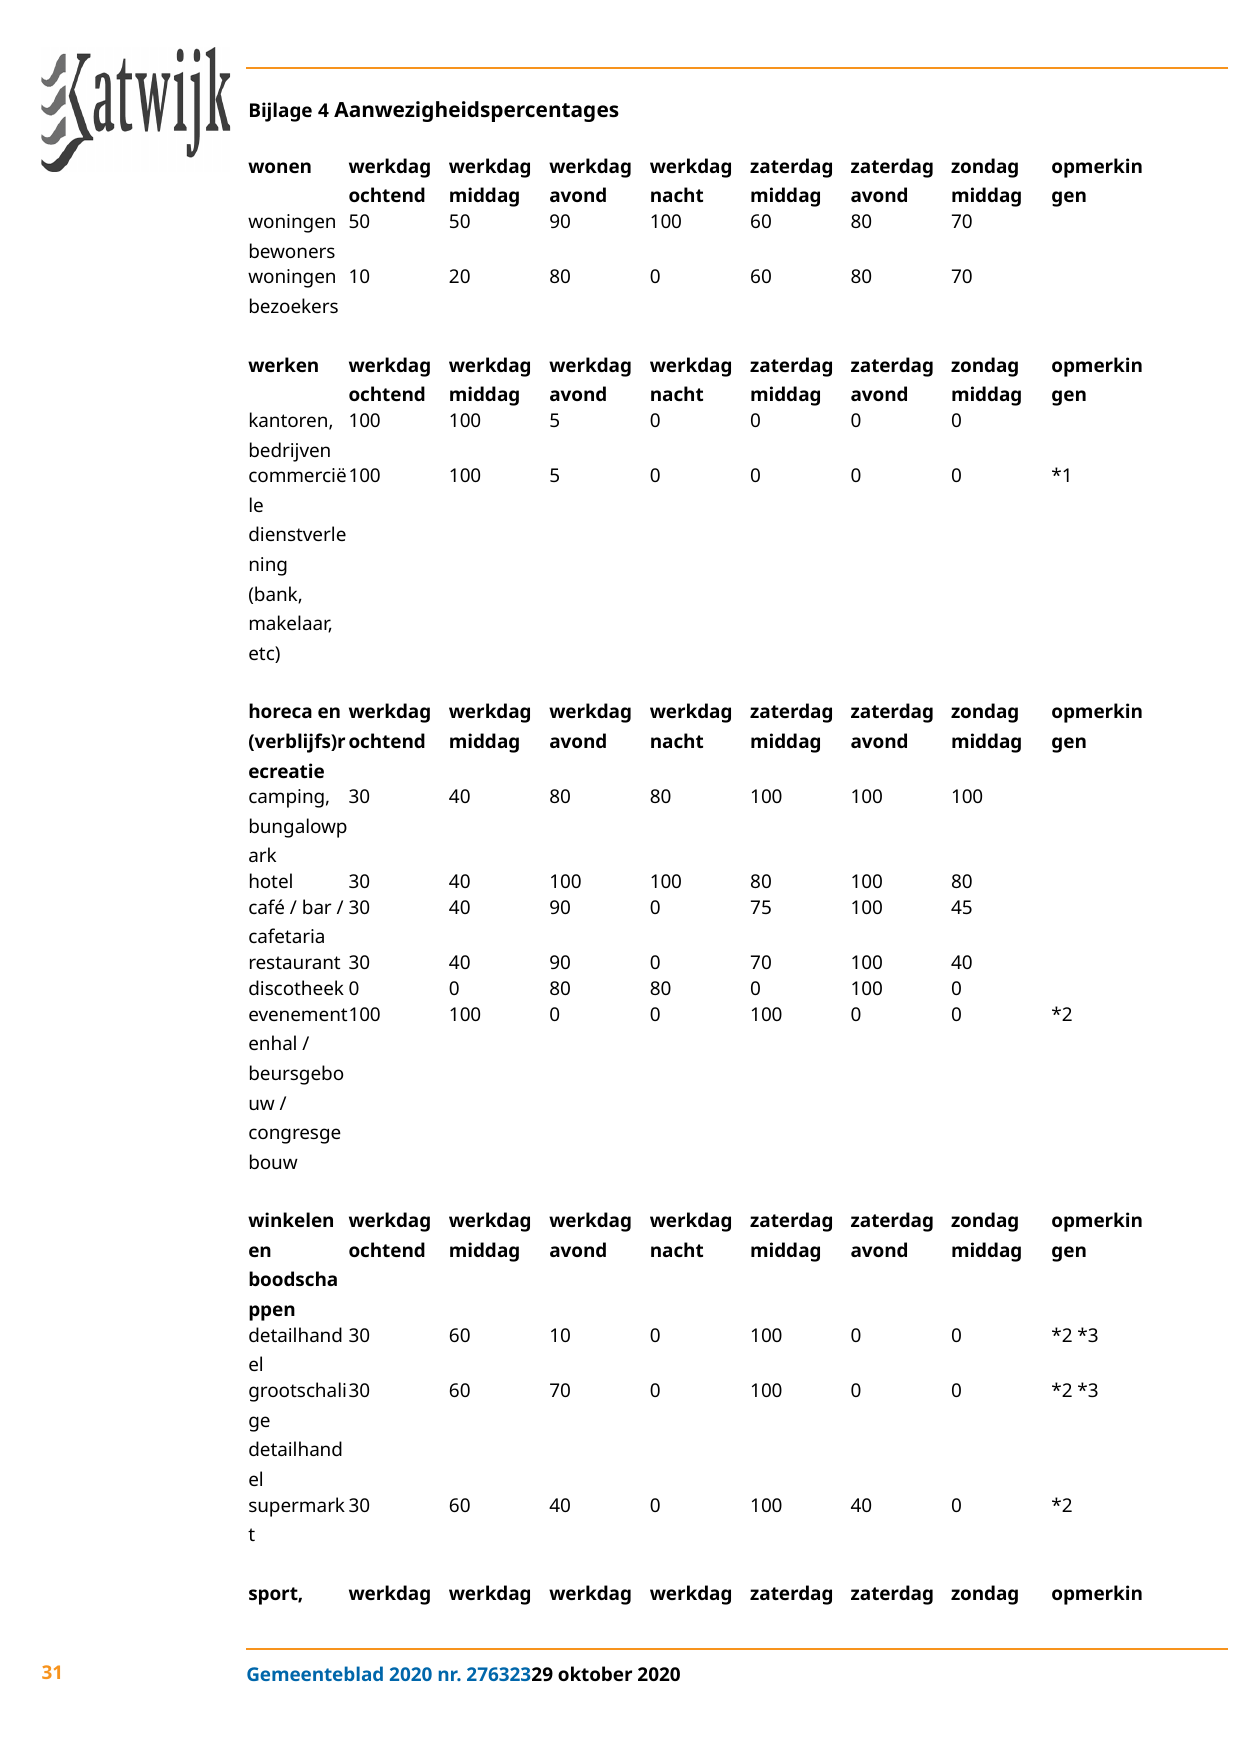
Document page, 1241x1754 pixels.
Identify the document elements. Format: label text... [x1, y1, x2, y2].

table_header zaterdag middag [750, 699, 850, 783]
table_header opmerkingen [1051, 699, 1152, 783]
table_cell 40 [549, 1492, 649, 1547]
table_header werkdag ochtend [348, 1208, 449, 1322]
table_header werkdag [650, 1580, 750, 1606]
table_cell 80 [850, 208, 951, 264]
table_header winkelen en boodschappen [248, 1208, 348, 1322]
table_cell 20 [449, 264, 549, 319]
table_cell *2 [1051, 1492, 1152, 1547]
table_header zaterdag middag [750, 153, 850, 208]
table_cell [1051, 208, 1152, 264]
table_header werkdag [348, 1580, 449, 1606]
table_header werkdag nacht [650, 153, 750, 208]
table_header opmerkingen [1051, 352, 1152, 407]
table_cell 80 [650, 975, 750, 1001]
table_header werkdag avond [549, 1208, 649, 1322]
table_cell 40 [449, 784, 549, 868]
table_header zaterdag avond [850, 352, 951, 407]
table_cell detailhandel [248, 1322, 348, 1377]
table_header zondag middag [951, 153, 1051, 208]
table_cell 80 [850, 264, 951, 319]
table_cell 0 [449, 975, 549, 1001]
table_cell 0 [650, 894, 750, 949]
table_cell 100 [750, 1322, 850, 1377]
table_cell 0 [750, 407, 850, 462]
table_header werkdag nacht [650, 699, 750, 783]
table_cell 90 [549, 950, 649, 975]
table_cell 0 [951, 1322, 1051, 1377]
table_cell 50 [449, 208, 549, 264]
table_cell 0 [951, 1492, 1051, 1547]
table_cell 70 [750, 950, 850, 975]
table_cell 0 [951, 1377, 1051, 1492]
table_cell 100 [750, 1001, 850, 1174]
table_cell 40 [449, 869, 549, 894]
table_cell 80 [951, 869, 1051, 894]
table_header zondag middag [951, 1208, 1051, 1322]
table_cell 60 [449, 1322, 549, 1377]
table_header werkdag ochtend [348, 699, 449, 783]
table_cell 100 [951, 784, 1051, 868]
table_cell 70 [549, 1377, 649, 1492]
table_header zondag middag [951, 352, 1051, 407]
table_header opmerkin [1051, 1580, 1152, 1606]
table_cell 0 [650, 950, 750, 975]
table_cell *2 [1051, 1001, 1152, 1174]
table_cell 0 [750, 975, 850, 1001]
table_cell 30 [348, 1377, 449, 1492]
table_cell 0 [650, 407, 750, 462]
table_header zaterdag avond [850, 699, 951, 783]
table_cell 0 [650, 1322, 750, 1377]
table_header werkdag middag [449, 699, 549, 783]
table_cell 0 [850, 463, 951, 666]
table_cell 0 [650, 1492, 750, 1547]
table_cell 100 [449, 463, 549, 666]
table_header werkdag avond [549, 352, 649, 407]
table_cell [1051, 950, 1152, 975]
table_header werkdag middag [449, 153, 549, 208]
table_header opmerkingen [1051, 153, 1152, 208]
table_cell 80 [549, 784, 649, 868]
table_cell 0 [951, 1001, 1051, 1174]
table_header zaterdag [850, 1580, 951, 1606]
table_header werkdag nacht [650, 1208, 750, 1322]
table_cell 90 [549, 894, 649, 949]
table_header zaterdag avond [850, 153, 951, 208]
table_header horeca en (verblijfs)recreatie [248, 699, 348, 783]
table_cell 70 [951, 264, 1051, 319]
table_cell 70 [951, 208, 1051, 264]
table_header werkdag ochtend [348, 153, 449, 208]
table_cell discotheek [248, 975, 348, 1001]
table_cell 30 [348, 869, 449, 894]
table_cell 100 [750, 1492, 850, 1547]
table_cell [1051, 869, 1152, 894]
table_cell 0 [850, 1322, 951, 1377]
table_cell [1051, 264, 1152, 319]
table_cell 60 [449, 1377, 549, 1492]
table_cell 0 [650, 1001, 750, 1174]
table_cell kantoren, bedrijven [248, 407, 348, 462]
table_header zondag [951, 1580, 1051, 1606]
table_cell *2 *3 [1051, 1377, 1152, 1492]
table_cell 100 [348, 407, 449, 462]
table_header werkdag ochtend [348, 352, 449, 407]
table_header opmerkingen [1051, 1208, 1152, 1322]
table_cell *2 *3 [1051, 1322, 1152, 1377]
table_cell [1051, 407, 1152, 462]
table_cell 30 [348, 1322, 449, 1377]
table_cell 40 [951, 950, 1051, 975]
table_header zondag middag [951, 699, 1051, 783]
picture [41, 47, 231, 172]
table_header werkdag nacht [650, 352, 750, 407]
table_cell 100 [850, 950, 951, 975]
table_cell 80 [549, 975, 649, 1001]
table_cell 50 [348, 208, 449, 264]
table_cell 100 [549, 869, 649, 894]
table_cell 5 [549, 463, 649, 666]
table_cell 30 [348, 1492, 449, 1547]
table_cell evenementenhal / beursgebouw / congresgebouw [248, 1001, 348, 1174]
table_cell 0 [750, 463, 850, 666]
table_cell 10 [348, 264, 449, 319]
table_cell 40 [449, 894, 549, 949]
table_cell 80 [750, 869, 850, 894]
table_cell 80 [650, 784, 750, 868]
table_header werkdag avond [549, 153, 649, 208]
table_cell 80 [549, 264, 649, 319]
table_cell 0 [951, 407, 1051, 462]
table_cell 100 [348, 1001, 449, 1174]
table_cell 75 [750, 894, 850, 949]
table_cell 100 [449, 407, 549, 462]
table_header werkdag middag [449, 1208, 549, 1322]
table_cell 30 [348, 784, 449, 868]
table_cell 100 [850, 975, 951, 1001]
table_header zaterdag middag [750, 1208, 850, 1322]
table_cell woningen bewoners [248, 208, 348, 264]
table_cell 100 [348, 463, 449, 666]
table_cell café / bar / cafetaria [248, 894, 348, 949]
table_cell 60 [449, 1492, 549, 1547]
table_header werkdag middag [449, 352, 549, 407]
table_cell 0 [549, 1001, 649, 1174]
table_cell 100 [750, 784, 850, 868]
table_cell 0 [650, 1377, 750, 1492]
table_cell 100 [850, 784, 951, 868]
table_cell 0 [650, 463, 750, 666]
table_cell 90 [549, 208, 649, 264]
table_cell 100 [650, 869, 750, 894]
table_cell 10 [549, 1322, 649, 1377]
table_cell grootschalige detailhandel [248, 1377, 348, 1492]
table_cell [1051, 975, 1152, 1001]
table_cell 40 [850, 1492, 951, 1547]
table_header zaterdag [750, 1580, 850, 1606]
table_cell 0 [850, 1001, 951, 1174]
table_header werkdag [449, 1580, 549, 1606]
table_cell [1051, 894, 1152, 949]
table_cell hotel [248, 869, 348, 894]
table_cell 0 [650, 264, 750, 319]
text Bijlage 4 Aanwezigheidspercentages [248, 95, 1152, 123]
table_cell 100 [850, 869, 951, 894]
table_cell 60 [750, 264, 850, 319]
table_cell 30 [348, 894, 449, 949]
table_cell 100 [750, 1377, 850, 1492]
table_cell 60 [750, 208, 850, 264]
table_cell woningen bezoekers [248, 264, 348, 319]
table_cell 100 [449, 1001, 549, 1174]
table_cell restaurant [248, 950, 348, 975]
table_cell 0 [850, 1377, 951, 1492]
table_cell *1 [1051, 463, 1152, 666]
table_cell 30 [348, 950, 449, 975]
table_cell 5 [549, 407, 649, 462]
table_cell 100 [850, 894, 951, 949]
table_header werkdag avond [549, 699, 649, 783]
table_cell [1051, 784, 1152, 868]
table_cell 0 [951, 975, 1051, 1001]
table_header wonen [248, 153, 348, 208]
table_header werkdag [549, 1580, 649, 1606]
table_cell 45 [951, 894, 1051, 949]
table_cell 0 [951, 463, 1051, 666]
table_header werken [248, 352, 348, 407]
table_header sport, [248, 1580, 348, 1606]
table_header zaterdag avond [850, 1208, 951, 1322]
table_cell 100 [650, 208, 750, 264]
table_cell 40 [449, 950, 549, 975]
table_cell 0 [348, 975, 449, 1001]
table_header zaterdag middag [750, 352, 850, 407]
table_cell commerciële dienstverlening (bank, makelaar, etc) [248, 463, 348, 666]
table_cell 0 [850, 407, 951, 462]
table_cell camping, bungalowpark [248, 784, 348, 868]
table_cell supermarkt [248, 1492, 348, 1547]
